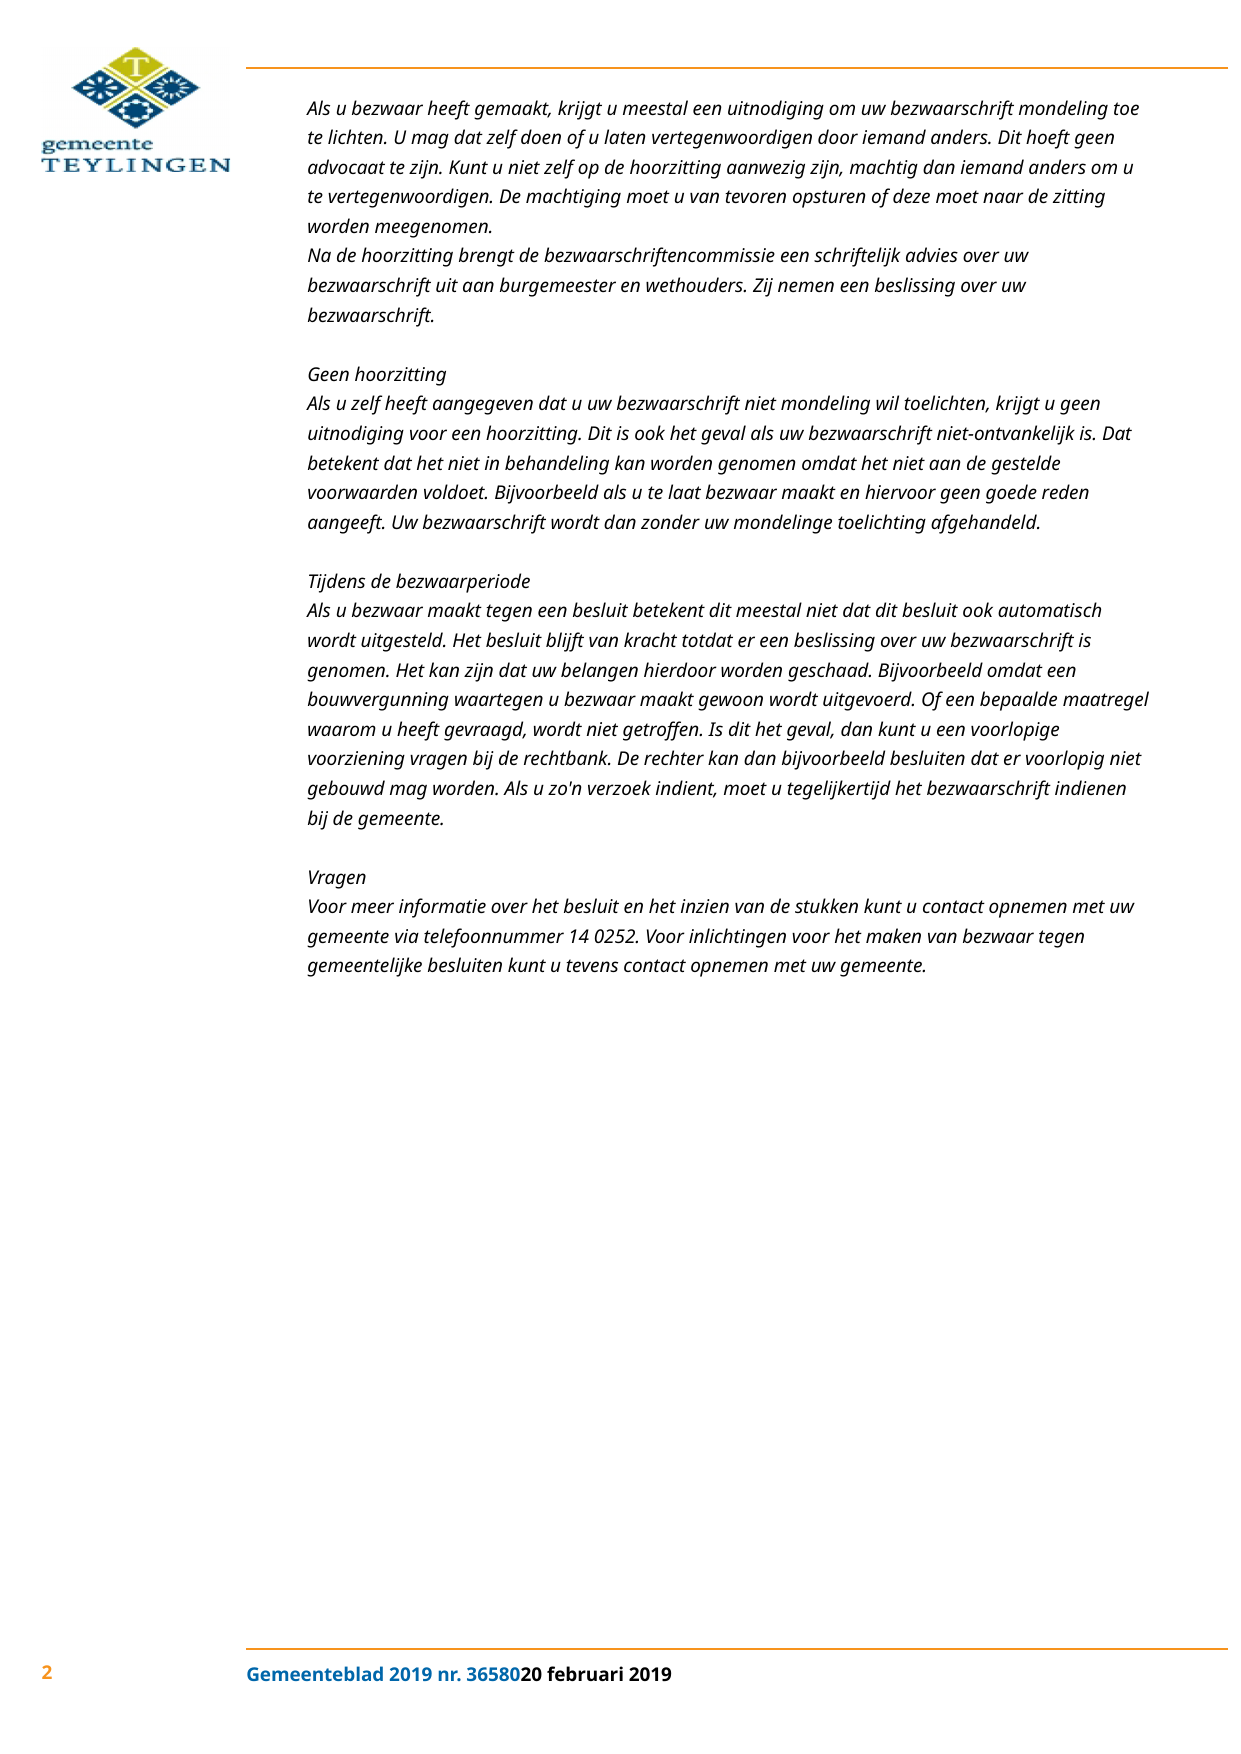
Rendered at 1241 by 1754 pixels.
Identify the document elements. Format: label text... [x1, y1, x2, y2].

list Na de hoorzitting brengt de bezwaarschriftencommissie een schriftelijk advies over uw bezwaarschrift uit aan burgemeester en wethouders. Zij nemen een beslissing over uw bezwaarschrift. [248, 243, 1152, 328]
list Voor meer informatie over het besluit en het inzien van de stukken kunt u contact opnemen met uw gemeente via telefoonnummer 14 0252. Voor inlichtingen voor het maken van bezwaar tegen gemeentelijke besluiten kunt u tevens contact opnemen met uw gemeente. [248, 893, 1152, 978]
list Tijdens de bezwaarperiode [248, 568, 1152, 594]
picture [41, 47, 231, 172]
list Geen hoorzitting [248, 361, 1152, 387]
list Als u zelf heeft aangegeven dat u uw bezwaarschrift niet mondeling wil toelichten, krijgt u geen uitnodiging voor een hoorzitting. Dit is ook het geval als uw bezwaarschrift niet-ontvankelijk is. Dat betekent dat het niet in behandeling kan worden genomen omdat het niet aan de gestelde voorwaarden voldoet. Bijvoorbeeld als u te laat bezwaar maakt en hiervoor geen goede reden aangeeft. Uw bezwaarschrift wordt dan zonder uw mondelinge toelichting afgehandeld. [248, 391, 1152, 535]
list Vragen [248, 864, 1152, 890]
list Als u bezwaar maakt tegen een besluit betekent dit meestal niet dat dit besluit ook automatisch wordt uitgesteld. Het besluit blijft van kracht totdat er een beslissing over uw bezwaarschrift is genomen. Het kan zijn dat uw belangen hierdoor worden geschaad. Bijvoorbeeld omdat een bouwvergunning waartegen u bezwaar maakt gewoon wordt uitgevoerd. Of een bepaalde maatregel waarom u heeft gevraagd, wordt niet getroffen. Is dit het geval, dan kunt u een voorlopige voorziening vragen bij de rechtbank. De rechter kan dan bijvoorbeeld besluiten dat er voorlopig niet gebouwd mag worden. Als u zo'n verzoek indient, moet u tegelijkertijd het bezwaarschrift indienen bij de gemeente. [248, 598, 1152, 831]
list Als u bezwaar heeft gemaakt, krijgt u meestal een uitnodiging om uw bezwaarschrift mondeling toe te lichten. U mag dat zelf doen of u laten vertegenwoordigen door iemand anders. Dit hoeft geen advocaat te zijn. Kunt u niet zelf op de hoorzitting aanwezig zijn, machtig dan iemand anders om u te vertegenwoordigen. De machtiging moet u van tevoren opsturen of deze moet naar de zitting worden meegenomen. [248, 95, 1152, 239]
